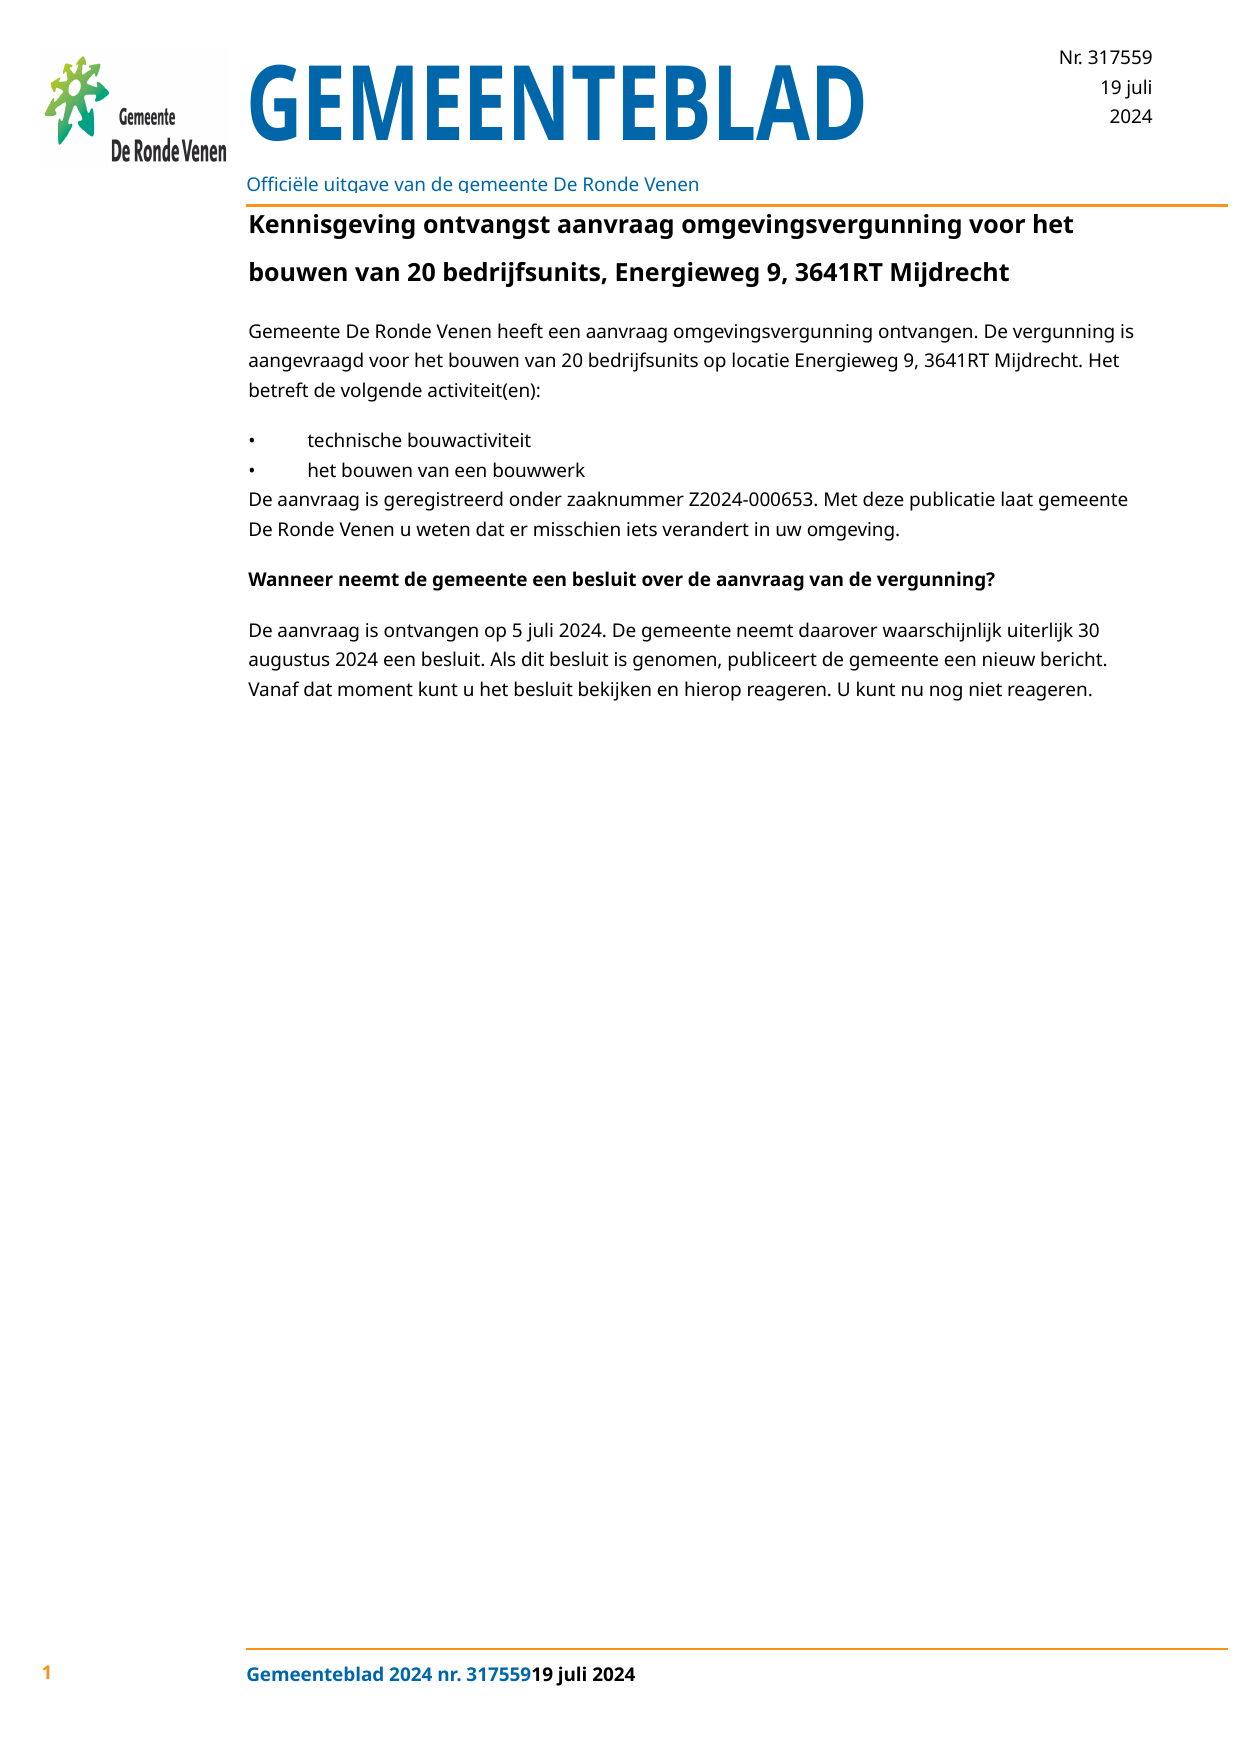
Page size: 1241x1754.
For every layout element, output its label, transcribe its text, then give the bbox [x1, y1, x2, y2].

text De aanvraag is ontvangen op 5 juli 2024. De gemeente neemt daarover waarschijnlijk uiterlijk 30 augustus 2024 een besluit. Als dit besluit is genomen, publiceert de gemeente een nieuw bericht. Vanaf dat moment kunt u het besluit bekijken en hierop reageren. U kunt nu nog niet reageren. [248, 617, 1152, 702]
picture [41, 47, 231, 172]
text Kennisgeving ontvangst aanvraag omgevingsvergunning voor het bouwen van 20 bedrijfsunits, Energieweg 9, 3641RT Mijdrecht [248, 207, 1152, 288]
list het bouwen van een bouwwerk [248, 457, 1152, 483]
list technische bouwactiviteit [248, 427, 1152, 453]
text De aanvraag is geregistreerd onder zaaknummer Z2024-000653. Met deze publicatie laat gemeente De Ronde Venen u weten dat er misschien iets verandert in uw omgeving. [248, 487, 1152, 542]
text Wanneer neemt de gemeente een besluit over de aanvraag van de vergunning? [248, 567, 1152, 592]
text Gemeente De Ronde Venen heeft een aanvraag omgevingsvergunning ontvangen. De vergunning is aangevraagd voor het bouwen van 20 bedrijfsunits op locatie Energieweg 9, 3641RT Mijdrecht. Het betreft de volgende activiteit(en): [248, 318, 1152, 403]
